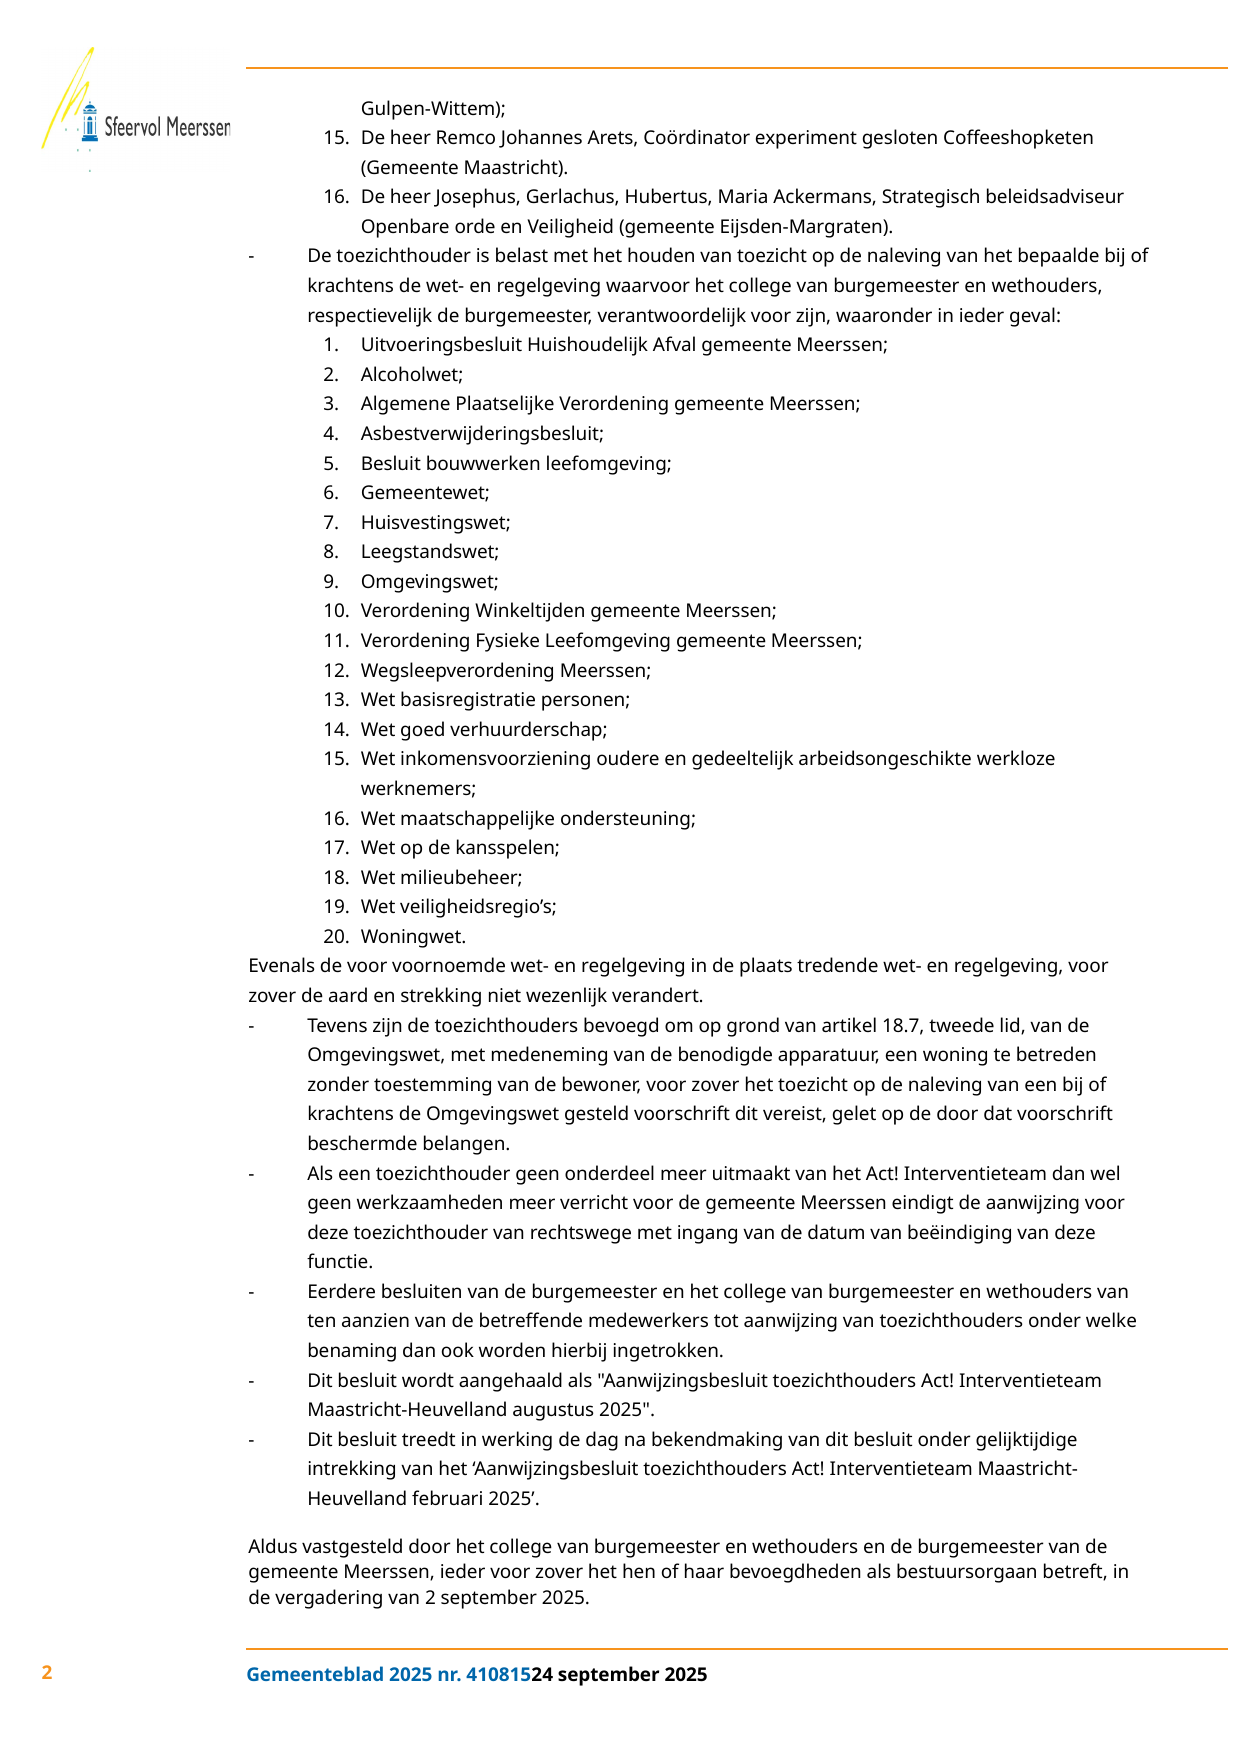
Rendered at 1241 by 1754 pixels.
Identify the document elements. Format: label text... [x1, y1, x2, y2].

list Gulpen-Wittem); [323, 95, 1152, 121]
list Wet veiligheidsregio’s; [323, 893, 1152, 919]
list Algemene Plaatselijke Verordening gemeente Meerssen; [323, 391, 1152, 416]
list Wet basisregistratie personen; [323, 686, 1152, 712]
list Wegsleepverordening Meerssen; [323, 657, 1152, 683]
list Eerdere besluiten van de burgemeester en het college van burgemeester en wethouders van ten aanzien van de betreffende medewerkers tot aanwijzing van toezichthouders onder welke benaming dan ook worden hierbij ingetrokken. [248, 1278, 1152, 1363]
list Wet maatschappelijke ondersteuning; [323, 805, 1152, 831]
picture [41, 47, 231, 172]
list Woningwet. [323, 923, 1152, 949]
list Als een toezichthouder geen onderdeel meer uitmaakt van het Act! Interventieteam dan wel geen werkzaamheden meer verricht voor de gemeente Meerssen eindigt de aanwijzing voor deze toezichthouder van rechtswege met ingang van de datum van beëindiging van deze functie. [248, 1160, 1152, 1274]
list Wet milieubeheer; [323, 864, 1152, 890]
text Evenals de voor voornoemde wet- en regelgeving in de plaats tredende wet- en regelgeving, voor zover de aard en strekking niet wezenlijk verandert. [248, 953, 1152, 1008]
text Aldus vastgesteld door het college van burgemeester en wethouders en de burgemeester van de gemeente Meerssen, ieder voor zover het hen of haar bevoegdheden als bestuursorgaan betreft, in de vergadering van 2 september 2025. [248, 1533, 1152, 1610]
list Dit besluit treedt in werking de dag na bekendmaking van dit besluit onder gelijktijdige intrekking van het ‘Aanwijzingsbesluit toezichthouders Act! Interventieteam Maastricht-Heuvelland februari 2025’. [248, 1426, 1152, 1511]
list Dit besluit wordt aangehaald als "Aanwijzingsbesluit toezichthouders Act! Interventieteam Maastricht-Heuvelland augustus 2025". [248, 1367, 1152, 1422]
list De toezichthouder is belast met het houden van toezicht op de naleving van het bepaalde bij of krachtens de wet- en regelgeving waarvoor het college van burgemeester en wethouders, respectievelijk de burgemeester, verantwoordelijk voor zijn, waaronder in ieder geval: [248, 243, 1152, 328]
list Tevens zijn de toezichthouders bevoegd om op grond van artikel 18.7, tweede lid, van de Omgevingswet, met medeneming van de benodigde apparatuur, een woning te betreden zonder toestemming van de bewoner, voor zover het toezicht op de naleving van een bij of krachtens de Omgevingswet gesteld voorschrift dit vereist, gelet op de door dat voorschrift beschermde belangen. [248, 1012, 1152, 1156]
list Verordening Fysieke Leefomgeving gemeente Meerssen; [323, 627, 1152, 653]
list Leegstandswet; [323, 538, 1152, 564]
list De heer Josephus, Gerlachus, Hubertus, Maria Ackermans, Strategisch beleidsadviseur Openbare orde en Veiligheid (gemeente Eijsden-Margraten). [323, 183, 1152, 239]
list Gemeentewet; [323, 479, 1152, 505]
list Asbestverwijderingsbesluit; [323, 420, 1152, 446]
list Wet goed verhuurderschap; [323, 716, 1152, 742]
list Besluit bouwwerken leefomgeving; [323, 450, 1152, 476]
list Wet op de kansspelen; [323, 834, 1152, 860]
list Omgevingswet; [323, 568, 1152, 594]
list Uitvoeringsbesluit Huishoudelijk Afval gemeente Meerssen; [323, 331, 1152, 357]
list Wet inkomensvoorziening oudere en gedeeltelijk arbeidsongeschikte werkloze werknemers; [323, 746, 1152, 801]
list Alcoholwet; [323, 361, 1152, 387]
list Huisvestingswet; [323, 509, 1152, 535]
list Verordening Winkeltijden gemeente Meerssen; [323, 598, 1152, 623]
list De heer Remco Johannes Arets, Coördinator experiment gesloten Coffeeshopketen (Gemeente Maastricht). [323, 124, 1152, 180]
